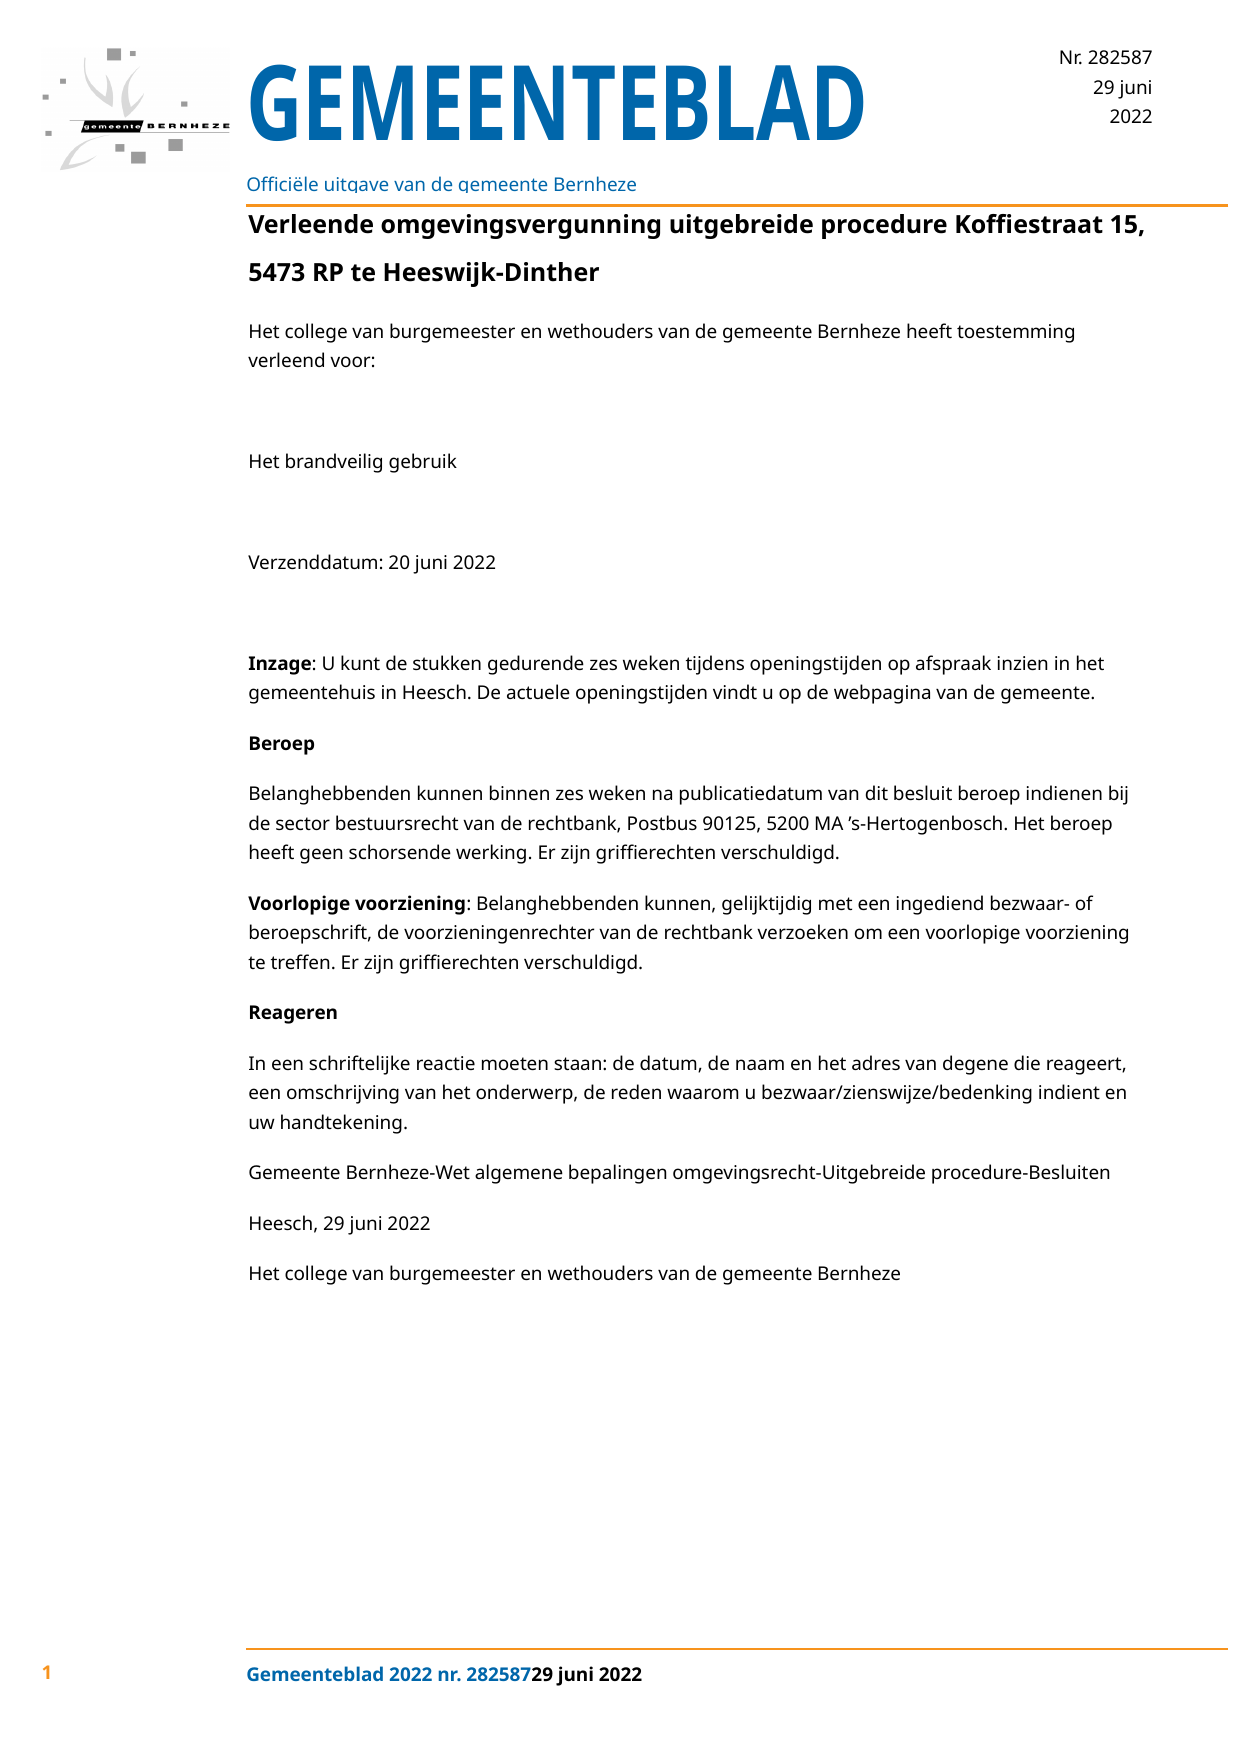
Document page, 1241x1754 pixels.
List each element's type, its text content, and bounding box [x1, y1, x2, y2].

text Heesch, 29 juni 2022 [248, 1210, 1152, 1236]
text In een schriftelijke reactie moeten staan: de datum, de naam en het adres van degene die reageert, een omschrijving van het onderwerp, de reden waarom u bezwaar/zienswijze/bedenking indient en uw handtekening. [248, 1050, 1152, 1135]
text Verzenddatum: 20 juni 2022 [248, 549, 1152, 575]
text Het brandveilig gebruik [248, 448, 1152, 474]
text Gemeente Bernheze-Wet algemene bepalingen omgevingsrecht-Uitgebreide procedure-Besluiten [248, 1159, 1152, 1185]
picture [41, 47, 231, 172]
text Het college van burgemeester en wethouders van de gemeente Bernheze heeft toestemming verleend voor: [248, 318, 1152, 373]
text Het college van burgemeester en wethouders van de gemeente Bernheze [248, 1260, 1152, 1286]
text Reageren [248, 999, 1152, 1025]
text Belanghebbenden kunnen binnen zes weken na publicatiedatum van dit besluit beroep indienen bij de sector bestuursrecht van de rechtbank, Postbus 90125, 5200 MA ’s-Hertogenbosch. Het beroep heeft geen schorsende werking. Er zijn griffierechten verschuldigd. [248, 780, 1152, 865]
text Voorlopige voorziening: Belanghebbenden kunnen, gelijktijdig met een ingediend bezwaar- of beroepschrift, de voorzieningenrechter van de rechtbank verzoeken om een voorlopige voorziening te treffen. Er zijn griffierechten verschuldigd. [248, 890, 1152, 975]
text Beroep [248, 730, 1152, 756]
text Inzage: U kunt de stukken gedurende zes weken tijdens openingstijden op afspraak inzien in het gemeentehuis in Heesch. De actuele openingstijden vindt u op de webpagina van de gemeente. [248, 650, 1152, 705]
text Verleende omgevingsvergunning uitgebreide procedure Koffiestraat 15, 5473 RP te Heeswijk-Dinther [248, 207, 1152, 288]
